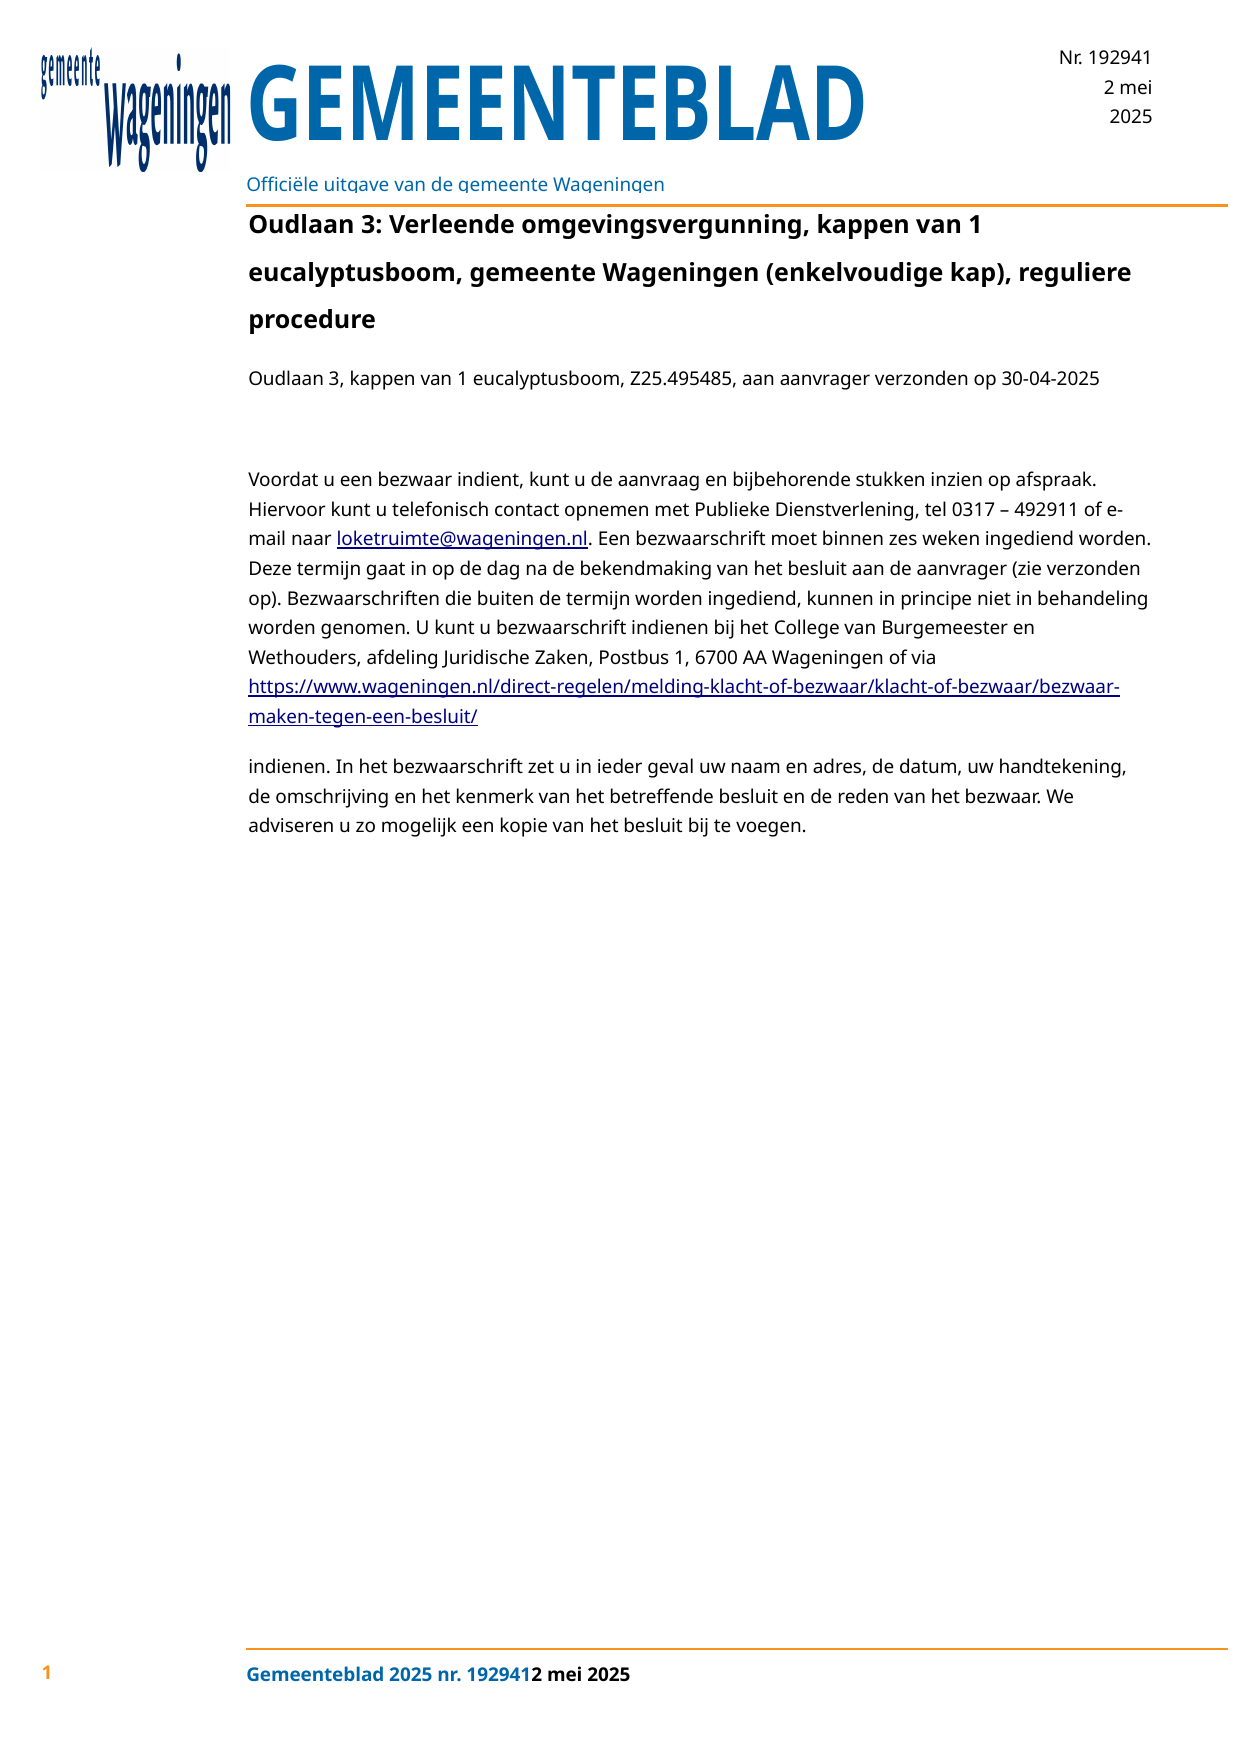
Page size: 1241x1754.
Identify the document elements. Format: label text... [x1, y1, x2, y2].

text Oudlaan 3, kappen van 1 eucalyptusboom, Z25.495485, aan aanvrager verzonden op 30-04-2025 [248, 366, 1152, 391]
picture [41, 47, 231, 172]
text Voordat u een bezwaar indient, kunt u de aanvraag en bijbehorende stukken inzien op afspraak. Hiervoor kunt u telefonisch contact opnemen met Publieke Dienstverlening, tel 0317 – 492911 of e-mail naar loketruimte@wageningen.nl. Een bezwaarschrift moet binnen zes weken ingediend worden. Deze termijn gaat in op de dag na de bekendmaking van het besluit aan de aanvrager (zie verzonden op). Bezwaarschriften die buiten de termijn worden ingediend, kunnen in principe niet in behandeling worden genomen. U kunt u bezwaarschrift indienen bij het College van Burgemeester en Wethouders, afdeling Juridische Zaken, Postbus 1, 6700 AA Wageningen of via https://www.wageningen.nl/direct-regelen/melding-klacht-of-bezwaar/klacht-of-bezwaar/bezwaar-maken-tegen-een-besluit/ [248, 466, 1152, 729]
text indienen. In het bezwaarschrift zet u in ieder geval uw naam en adres, de datum, uw handtekening, de omschrijving en het kenmerk van het betreffende besluit en de reden van het bezwaar. We adviseren u zo mogelijk een kopie van het besluit bij te voegen. [248, 753, 1152, 838]
text Oudlaan 3: Verleende omgevingsvergunning, kappen van 1 eucalyptusboom, gemeente Wageningen (enkelvoudige kap), reguliere procedure [248, 207, 1152, 336]
